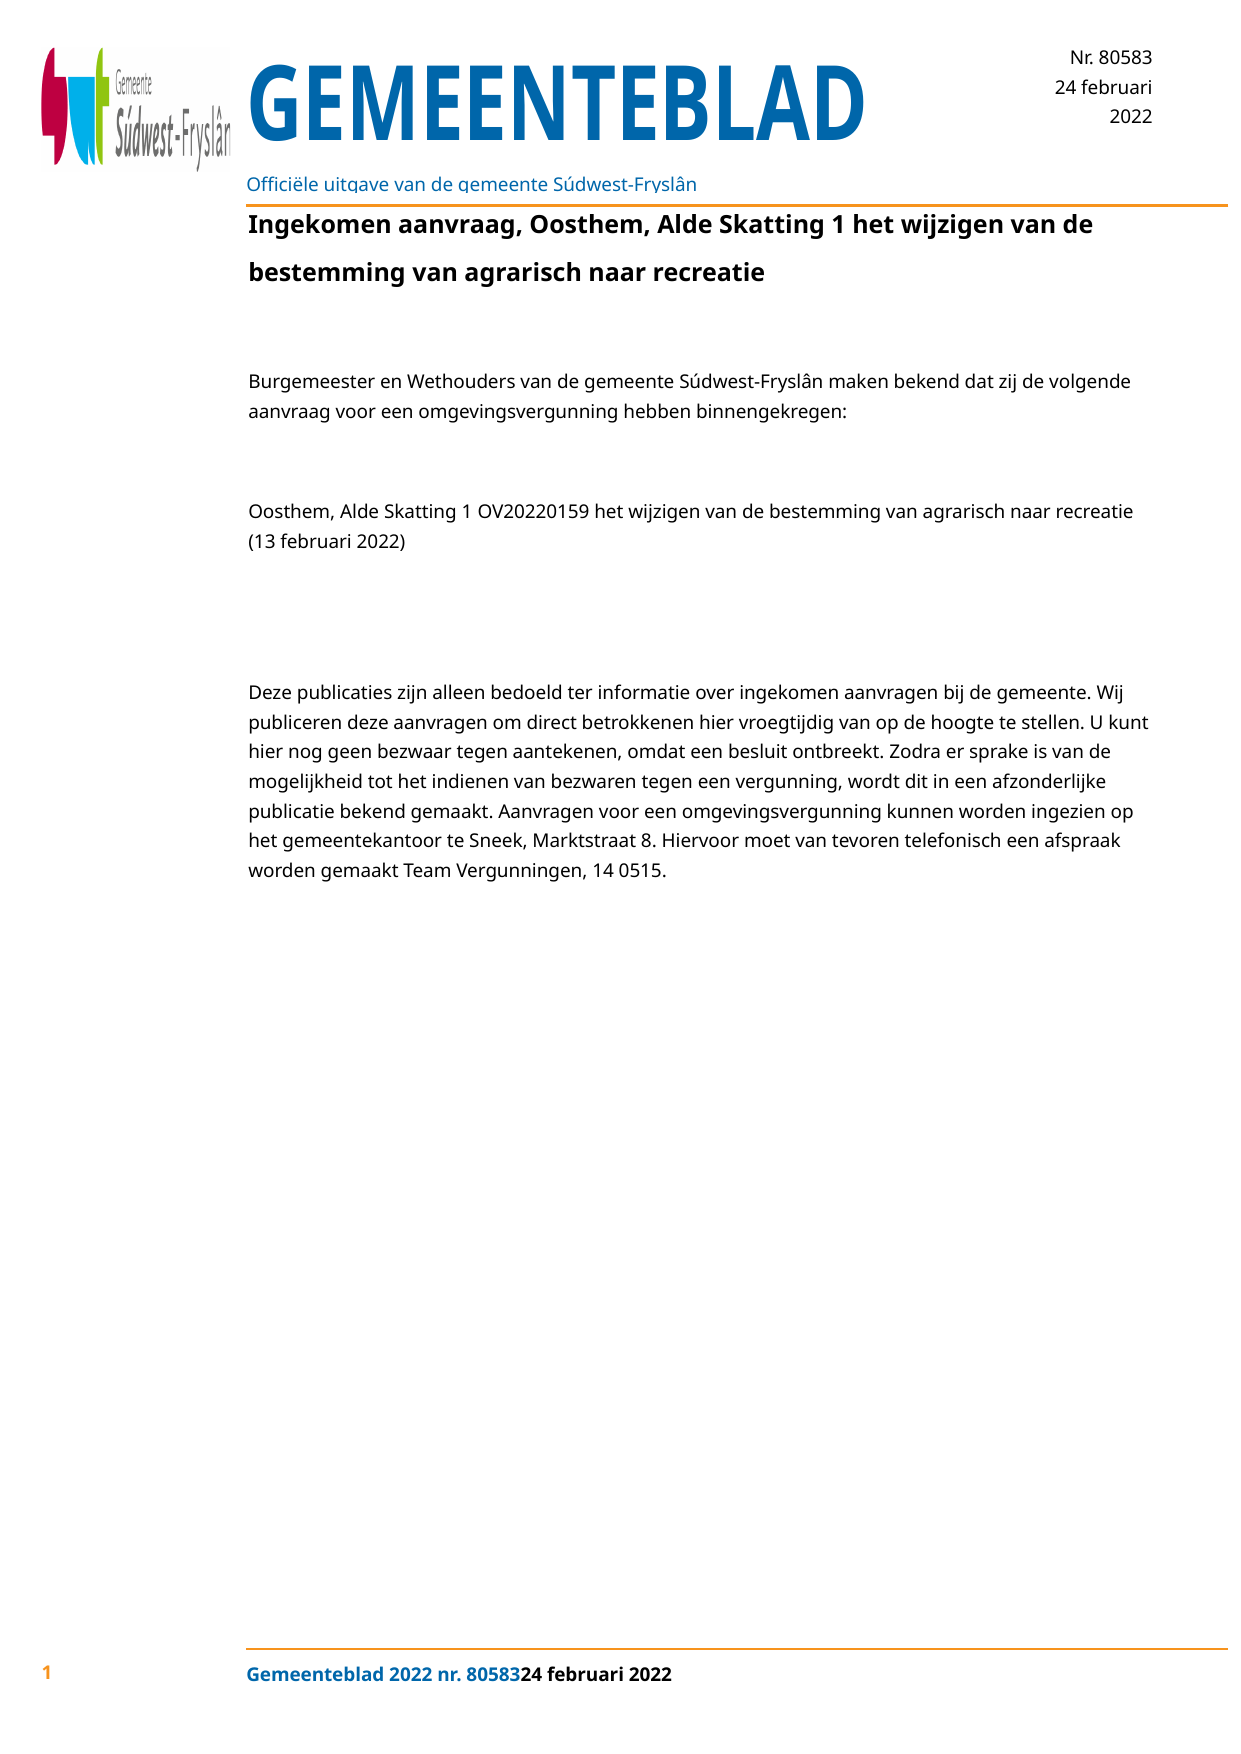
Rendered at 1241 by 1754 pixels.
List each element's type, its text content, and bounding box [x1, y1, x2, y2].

text Ingekomen aanvraag, Oosthem, Alde Skatting 1 het wijzigen van de bestemming van agrarisch naar recreatie [248, 207, 1152, 288]
text Oosthem, Alde Skatting 1 OV20220159 het wijzigen van de bestemming van agrarisch naar recreatie (13 februari 2022) [248, 499, 1152, 554]
picture [41, 47, 231, 172]
text Deze publicaties zijn alleen bedoeld ter informatie over ingekomen aanvragen bij de gemeente. Wij publiceren deze aanvragen om direct betrokkenen hier vroegtijdig van op de hoogte te stellen. U kunt hier nog geen bezwaar tegen aantekenen, omdat een besluit ontbreekt. Zodra er sprake is van de mogelijkheid tot het indienen van bezwaren tegen een vergunning, wordt dit in een afzonderlijke publicatie bekend gemaakt. Aanvragen voor een omgevingsvergunning kunnen worden ingezien op het gemeentekantoor te Sneek, Marktstraat 8. Hiervoor moet van tevoren telefonisch een afspraak worden gemaakt Team Vergunningen, 14 0515. [248, 679, 1152, 883]
text Burgemeester en Wethouders van de gemeente Súdwest-Fryslân maken bekend dat zij de volgende aanvraag voor een omgevingsvergunning hebben binnengekregen: [248, 368, 1152, 424]
